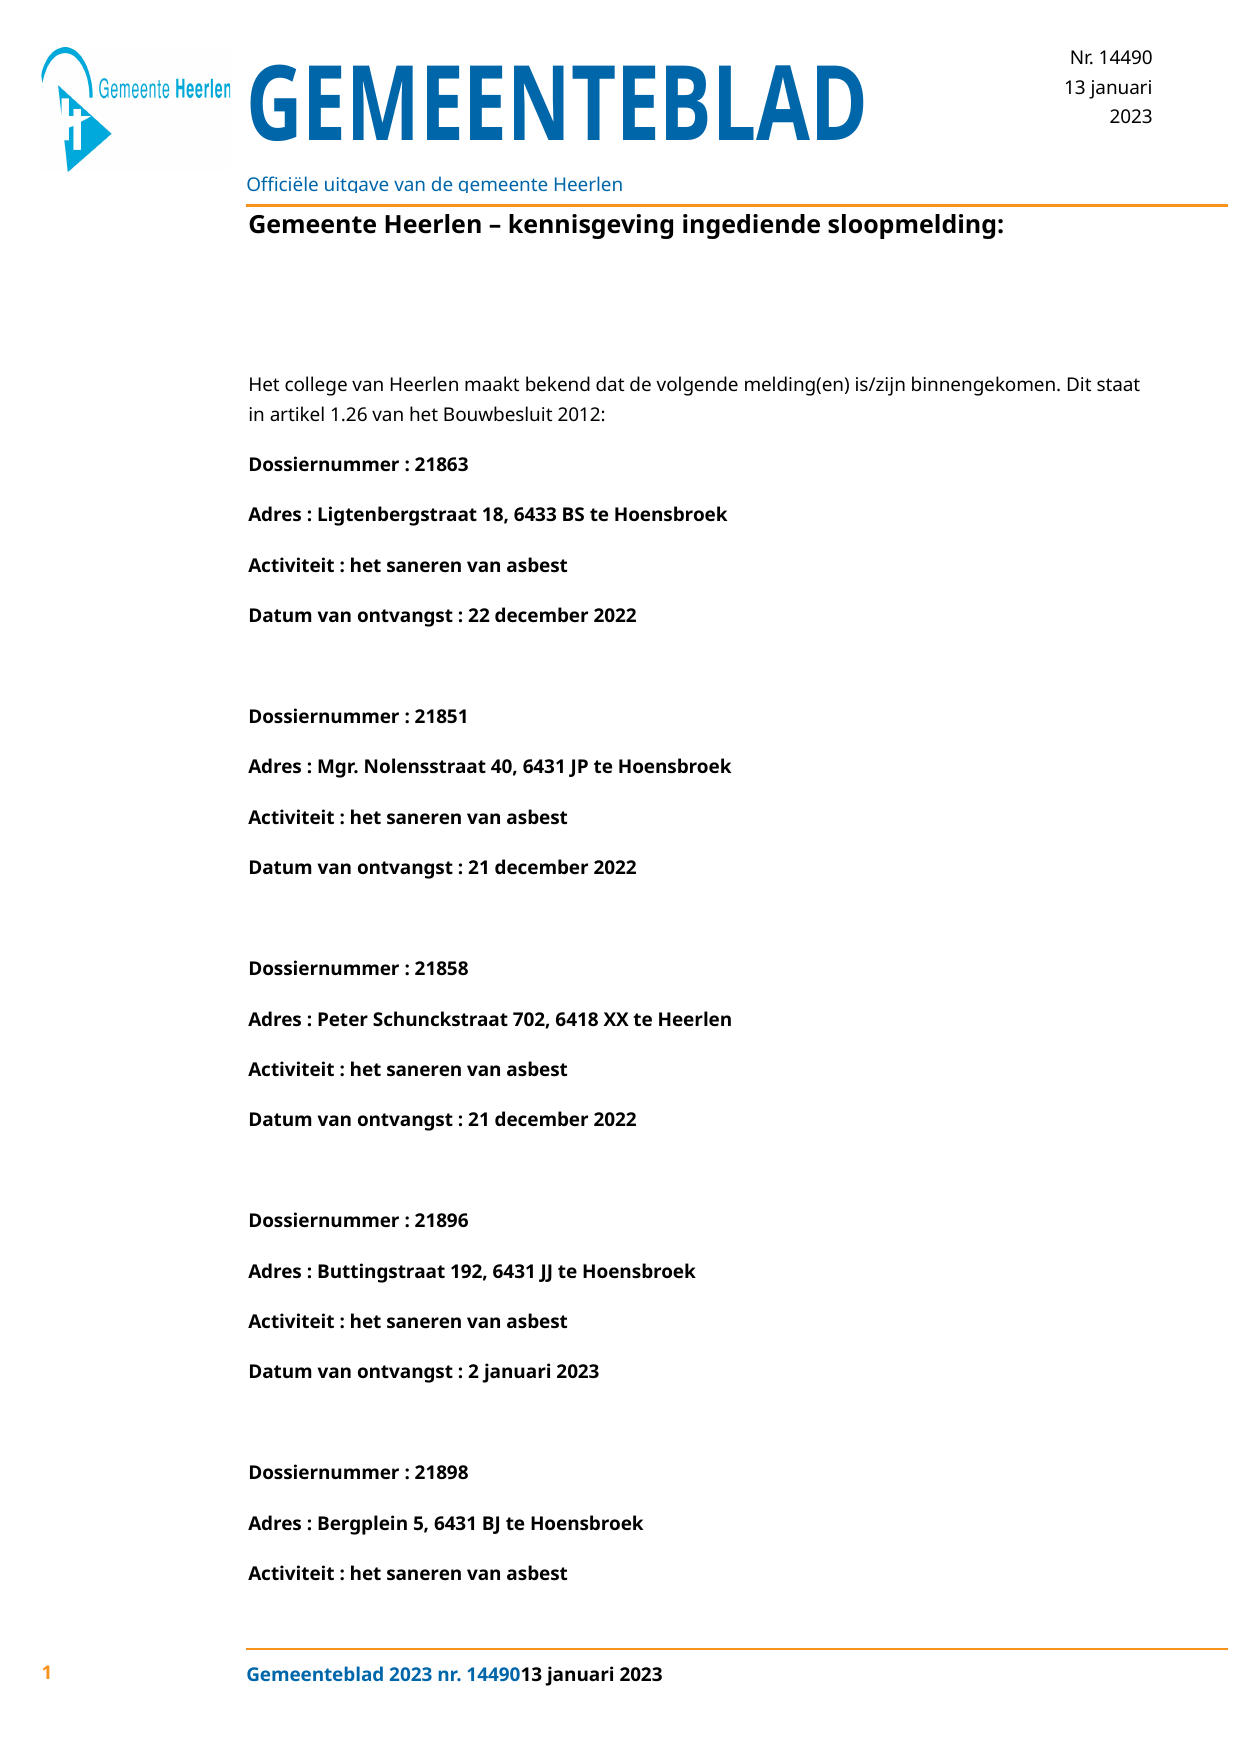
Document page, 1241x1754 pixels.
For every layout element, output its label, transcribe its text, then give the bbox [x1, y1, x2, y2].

text Dossiernummer : 21858 [248, 955, 1152, 981]
text Datum van ontvangst : 21 december 2022 [248, 1107, 1152, 1132]
text Het college van Heerlen maakt bekend dat de volgende melding(en) is/zijn binnengekomen. Dit staat in artikel 1.26 van het Bouwbesluit 2012: [248, 371, 1152, 426]
text Activiteit : het saneren van asbest [248, 1308, 1152, 1334]
text Activiteit : het saneren van asbest [248, 552, 1152, 578]
text Adres : Buttingstraat 192, 6431 JJ te Hoensbroek [248, 1258, 1152, 1283]
text Activiteit : het saneren van asbest [248, 1560, 1152, 1586]
text Adres : Bergplein 5, 6431 BJ te Hoensbroek [248, 1510, 1152, 1536]
text Dossiernummer : 21896 [248, 1207, 1152, 1233]
text Dossiernummer : 21851 [248, 703, 1152, 729]
text Dossiernummer : 21898 [248, 1459, 1152, 1485]
text Dossiernummer : 21863 [248, 451, 1152, 477]
text Datum van ontvangst : 21 december 2022 [248, 854, 1152, 880]
text Datum van ontvangst : 2 januari 2023 [248, 1359, 1152, 1384]
picture [41, 47, 59, 70]
text Gemeente Heerlen – kennisgeving ingediende sloopmelding: [248, 207, 1152, 241]
picture [41, 47, 231, 172]
text Activiteit : het saneren van asbest [248, 1056, 1152, 1082]
text Adres : Mgr. Nolensstraat 40, 6431 JP te Hoensbroek [248, 754, 1152, 779]
text Datum van ontvangst : 22 december 2022 [248, 602, 1152, 628]
text Activiteit : het saneren van asbest [248, 804, 1152, 830]
text Adres : Ligtenbergstraat 18, 6433 BS te Hoensbroek [248, 502, 1152, 527]
text Adres : Peter Schunckstraat 702, 6418 XX te Heerlen [248, 1006, 1152, 1031]
